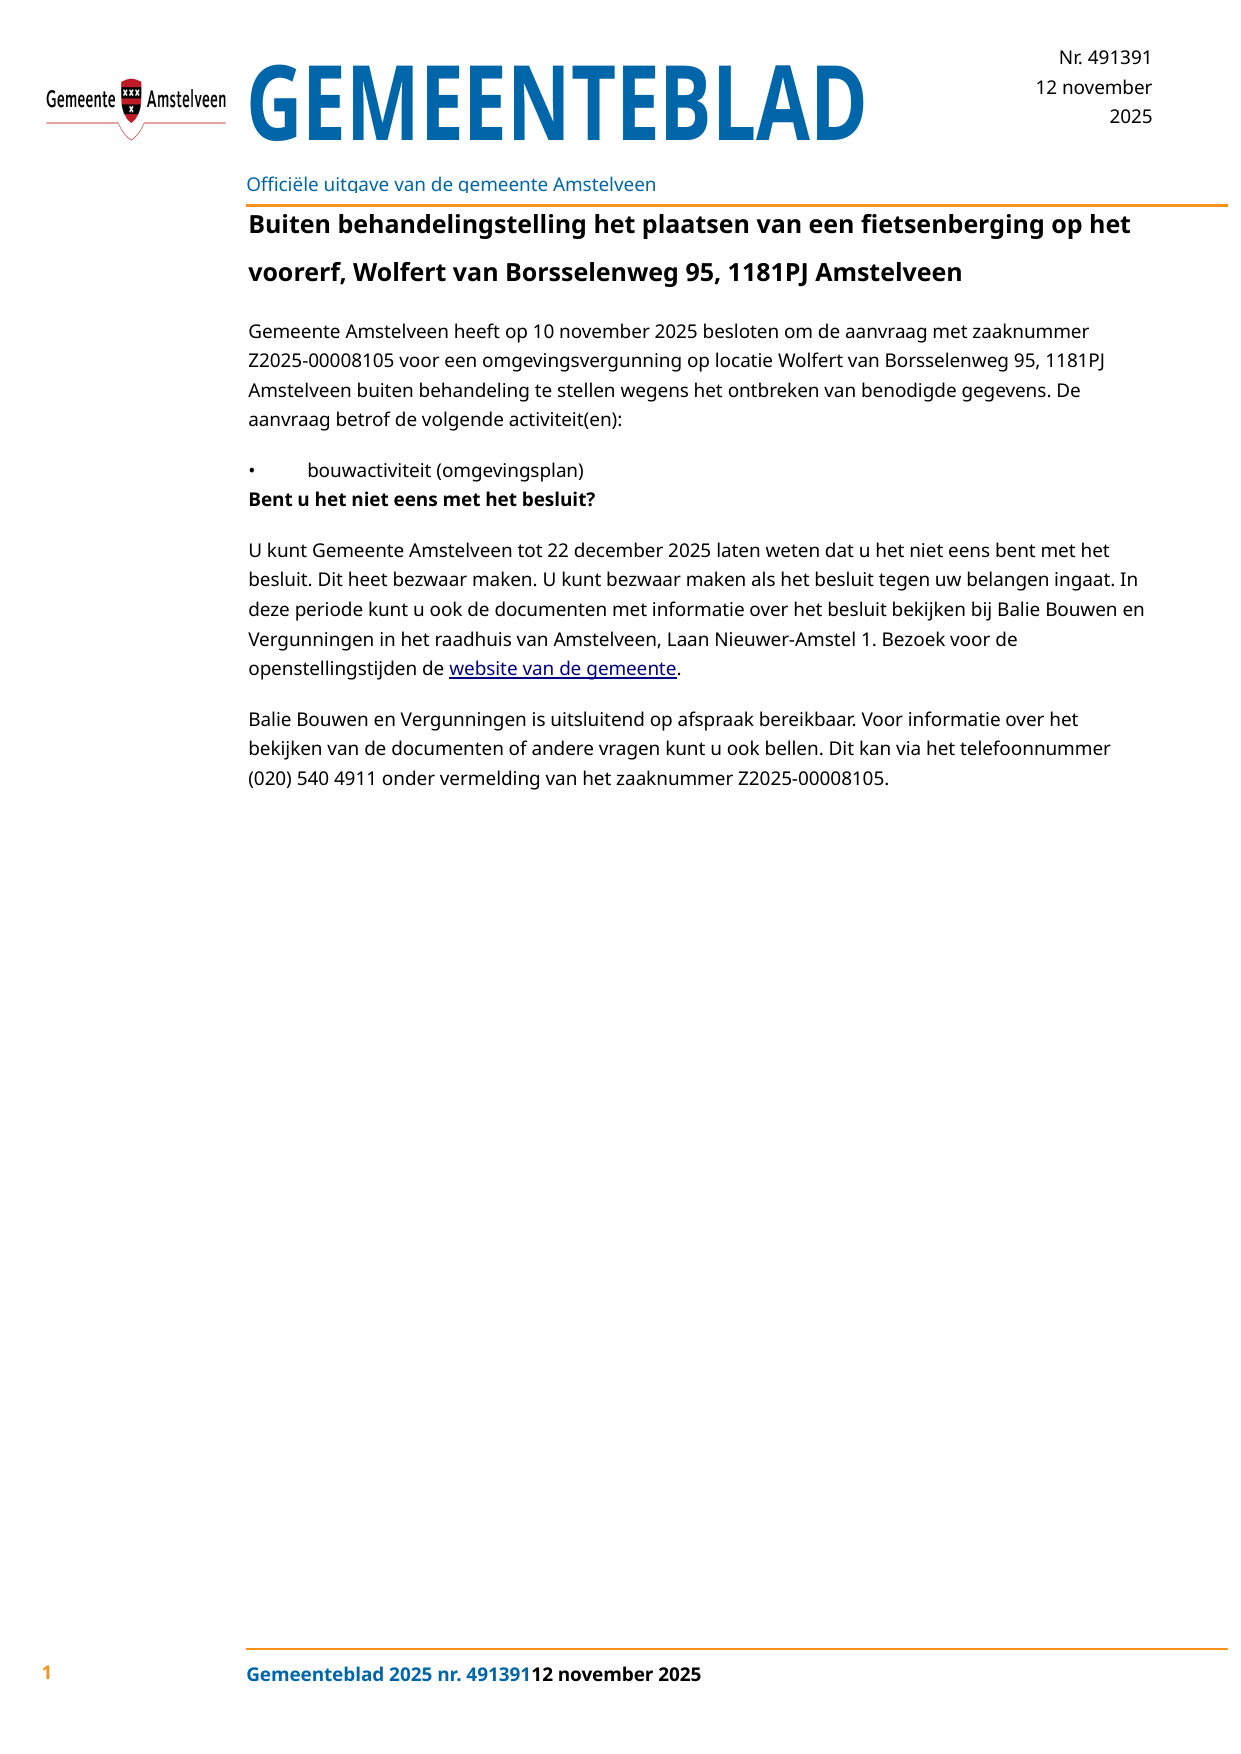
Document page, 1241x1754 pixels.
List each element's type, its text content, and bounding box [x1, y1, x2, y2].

text Gemeente Amstelveen heeft op 10 november 2025 besloten om de aanvraag met zaaknummer Z2025-00008105 voor een omgevingsvergunning op locatie Wolfert van Borsselenweg 95, 1181PJ Amstelveen buiten behandeling te stellen wegens het ontbreken van benodigde gegevens. De aanvraag betrof de volgende activiteit(en): [248, 318, 1152, 432]
text U kunt Gemeente Amstelveen tot 22 december 2025 laten weten dat u het niet eens bent met het besluit. Dit heet bezwaar maken. U kunt bezwaar maken als het besluit tegen uw belangen ingaat. In deze periode kunt u ook de documenten met informatie over het besluit bekijken bij Balie Bouwen en Vergunningen in het raadhuis van Amstelveen, Laan Nieuwer-Amstel 1. Bezoek voor de openstellingstijden de website van de gemeente. [248, 537, 1152, 681]
text Balie Bouwen en Vergunningen is uitsluitend op afspraak bereikbaar. Voor informatie over het bekijken van de documenten of andere vragen kunt u ook bellen. Dit kan via het telefoonnummer (020) 540 4911 onder vermelding van het zaaknummer Z2025-00008105. [248, 706, 1152, 791]
picture [41, 47, 231, 172]
text Bent u het niet eens met het besluit? [248, 487, 1152, 512]
list bouwactiviteit (omgevingsplan) [248, 457, 1152, 483]
text Buiten behandelingstelling het plaatsen van een fietsenberging op het voorerf, Wolfert van Borsselenweg 95, 1181PJ Amstelveen [248, 207, 1152, 288]
